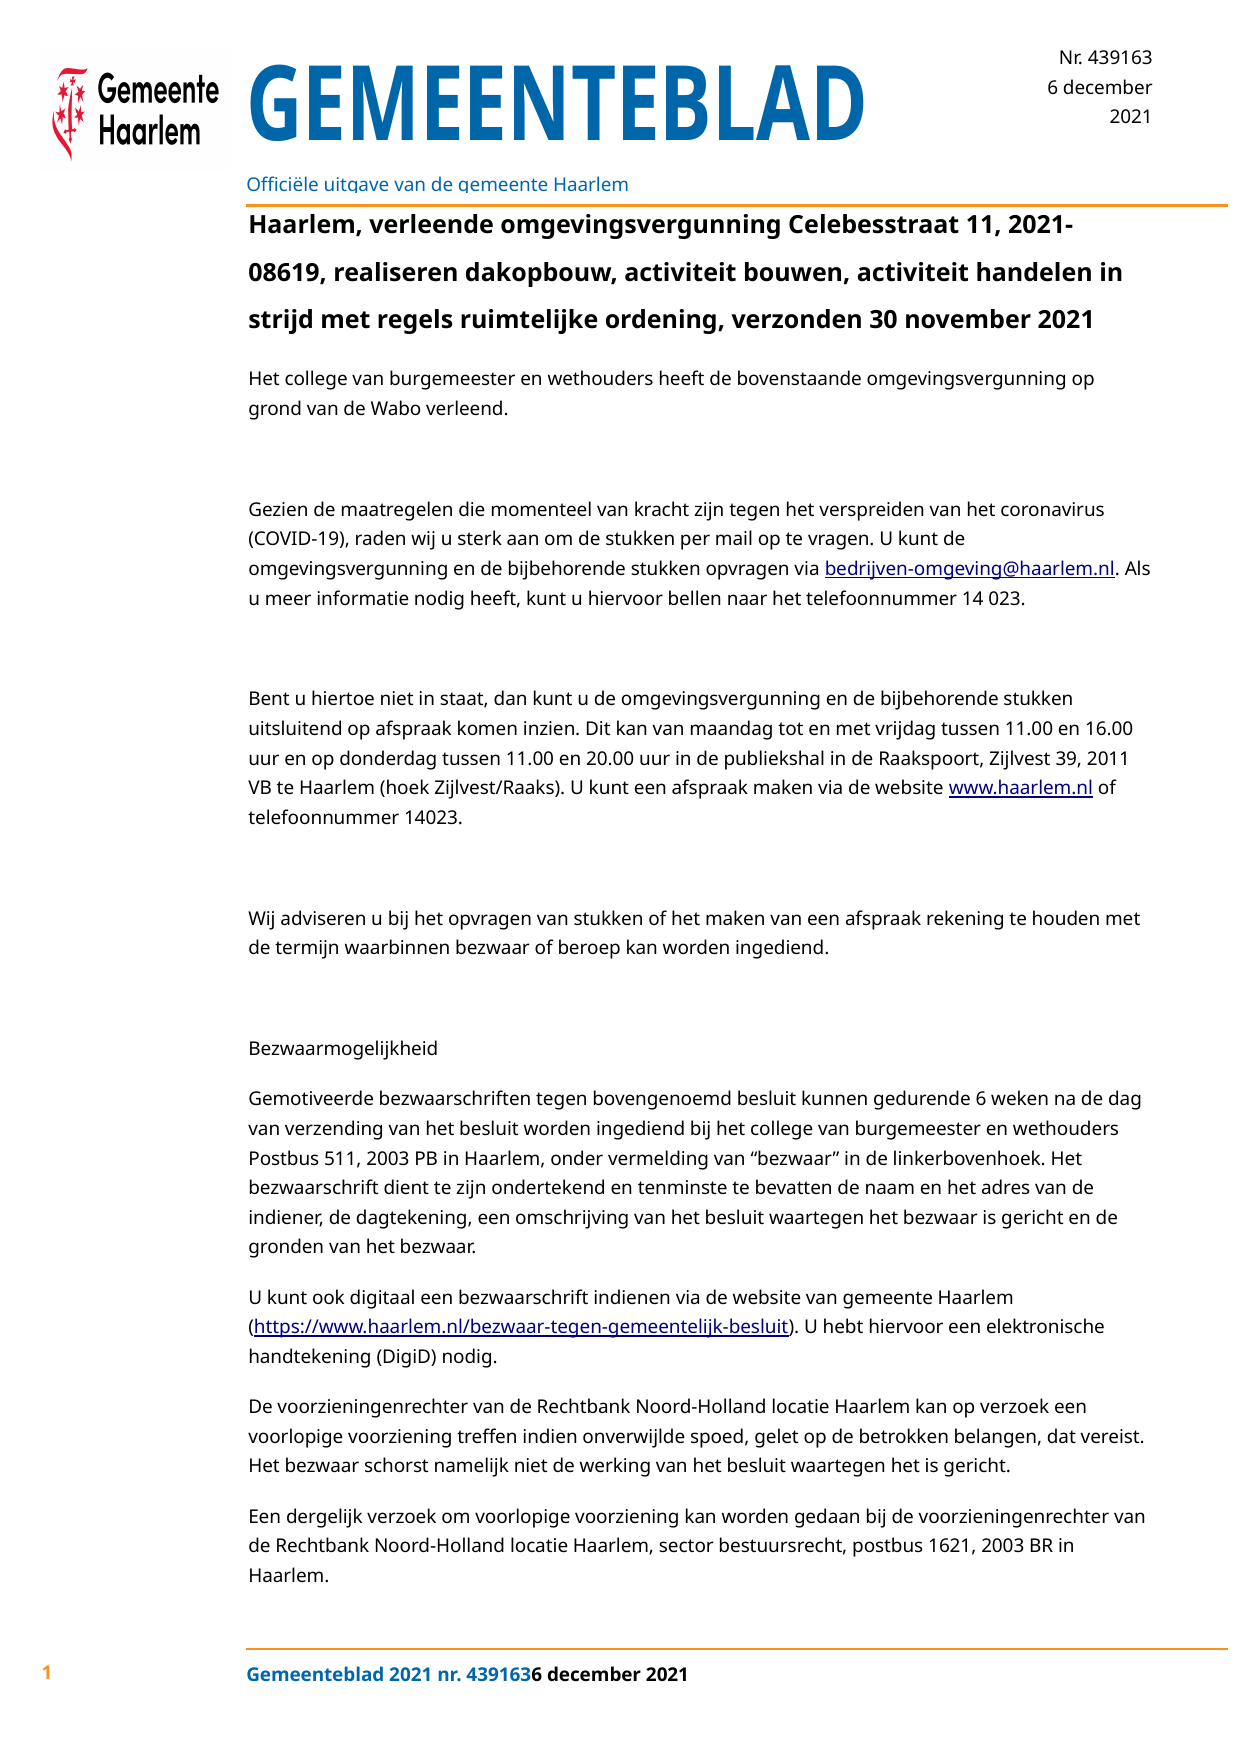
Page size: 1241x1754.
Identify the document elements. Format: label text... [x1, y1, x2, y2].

text Gezien de maatregelen die momenteel van kracht zijn tegen het verspreiden van het coronavirus (COVID-19), raden wij u sterk aan om de stukken per mail op te vragen. U kunt de omgevingsvergunning en de bijbehorende stukken opvragen via bedrijven-omgeving@haarlem.nl. Als u meer informatie nodig heeft, kunt u hiervoor bellen naar het telefoonnummer 14 023. [248, 496, 1152, 610]
text De voorzieningenrechter van de Rechtbank Noord-Holland locatie Haarlem kan op verzoek een voorlopige voorziening treffen indien onverwijlde spoed, gelet op de betrokken belangen, dat vereist. Het bezwaar schorst namelijk niet de werking van het besluit waartegen het is gericht. [248, 1393, 1152, 1478]
text Haarlem, verleende omgevingsvergunning Celebesstraat 11, 2021-08619, realiseren dakopbouw, activiteit bouwen, activiteit handelen in strijd met regels ruimtelijke ordening, verzonden 30 november 2021 [248, 207, 1152, 336]
text Bent u hiertoe niet in staat, dan kunt u de omgevingsvergunning en de bijbehorende stukken uitsluitend op afspraak komen inzien. Dit kan van maandag tot en met vrijdag tussen 11.00 en 16.00 uur en op donderdag tussen 11.00 en 20.00 uur in de publiekshal in de Raakspoort, Zijlvest 39, 2011 VB te Haarlem (hoek Zijlvest/Raaks). U kunt een afspraak maken via de website www.haarlem.nl of telefoonnummer 14023. [248, 686, 1152, 829]
text U kunt ook digitaal een bezwaarschrift indienen via de website van gemeente Haarlem (https://www.haarlem.nl/bezwaar-tegen-gemeentelijk-besluit). U hebt hiervoor een elektronische handtekening (DigiD) nodig. [248, 1284, 1152, 1369]
text Gemotiveerde bezwaarschriften tegen bovengenoemd besluit kunnen gedurende 6 weken na de dag van verzending van het besluit worden ingediend bij het college van burgemeester en wethouders Postbus 511, 2003 PB in Haarlem, onder vermelding van “bezwaar” in de linkerbovenhoek. Het bezwaarschrift dient te zijn ondertekend en tenminste te bevatten de naam en het adres van de indiener, de dagtekening, een omschrijving van het besluit waartegen het bezwaar is gericht en de gronden van het bezwaar. [248, 1086, 1152, 1259]
text Het college van burgemeester en wethouders heeft de bovenstaande omgevingsvergunning op grond van de Wabo verleend. [248, 366, 1152, 421]
picture [41, 47, 231, 172]
text Bezwaarmogelijkheid [248, 1035, 1152, 1061]
text Wij adviseren u bij het opvragen van stukken of het maken van een afspraak rekening te houden met de termijn waarbinnen bezwaar of beroep kan worden ingediend. [248, 905, 1152, 960]
text Een dergelijk verzoek om voorlopige voorziening kan worden gedaan bij de voorzieningenrechter van de Rechtbank Noord-Holland locatie Haarlem, sector bestuursrecht, postbus 1621, 2003 BR in Haarlem. [248, 1503, 1152, 1588]
